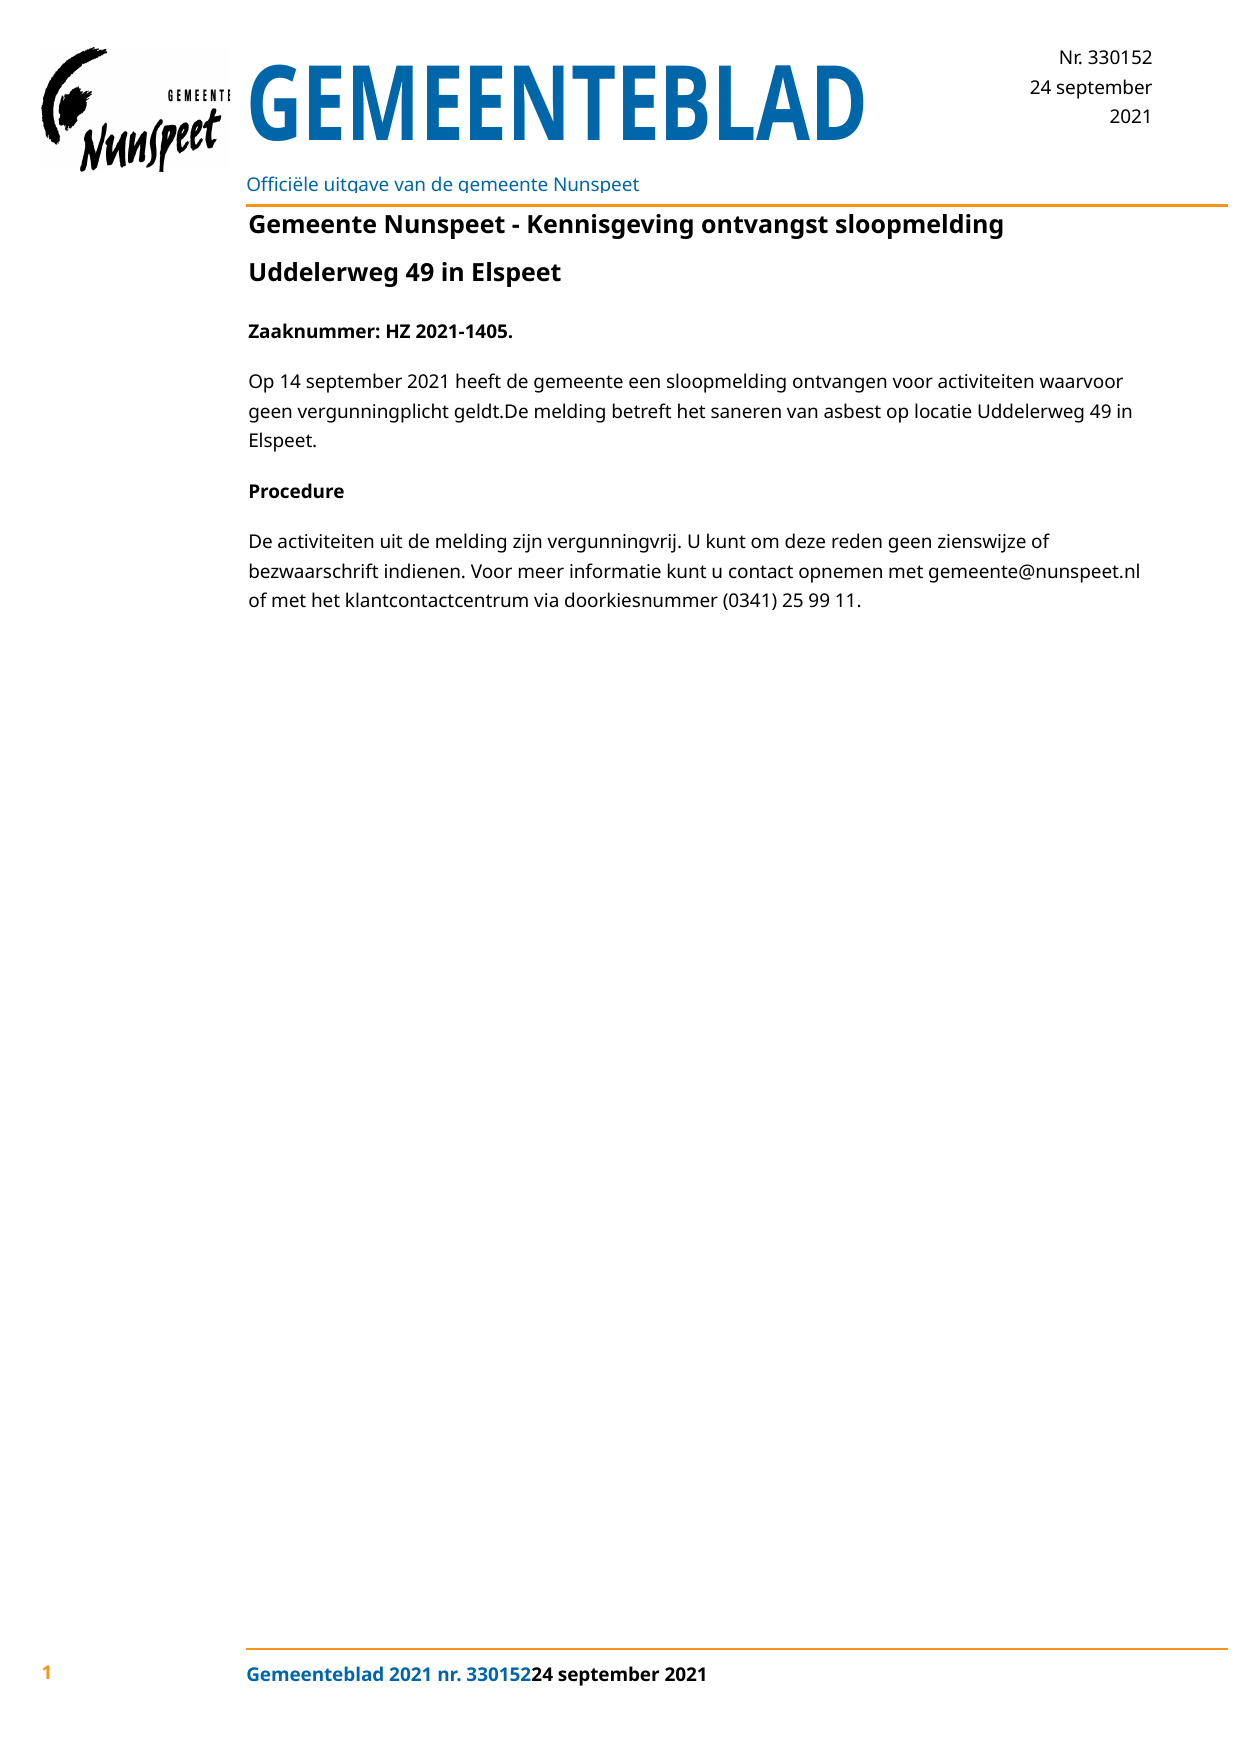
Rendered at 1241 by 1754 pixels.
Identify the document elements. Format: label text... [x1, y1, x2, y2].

picture [41, 47, 231, 172]
text Zaaknummer: HZ 2021-1405. [248, 318, 1152, 344]
text Op 14 september 2021 heeft de gemeente een sloopmelding ontvangen voor activiteiten waarvoor geen vergunningplicht geldt.De melding betreft het saneren van asbest op locatie Uddelerweg 49 in Elspeet. [248, 368, 1152, 453]
text Procedure [248, 478, 1152, 504]
text Gemeente Nunspeet - Kennisgeving ontvangst sloopmelding Uddelerweg 49 in Elspeet [248, 207, 1152, 288]
text De activiteiten uit de melding zijn vergunningvrij. U kunt om deze reden geen zienswijze of bezwaarschrift indienen. Voor meer informatie kunt u contact opnemen met gemeente@nunspeet.nl of met het klantcontactcentrum via doorkiesnummer (0341) 25 99 11. [248, 528, 1152, 613]
